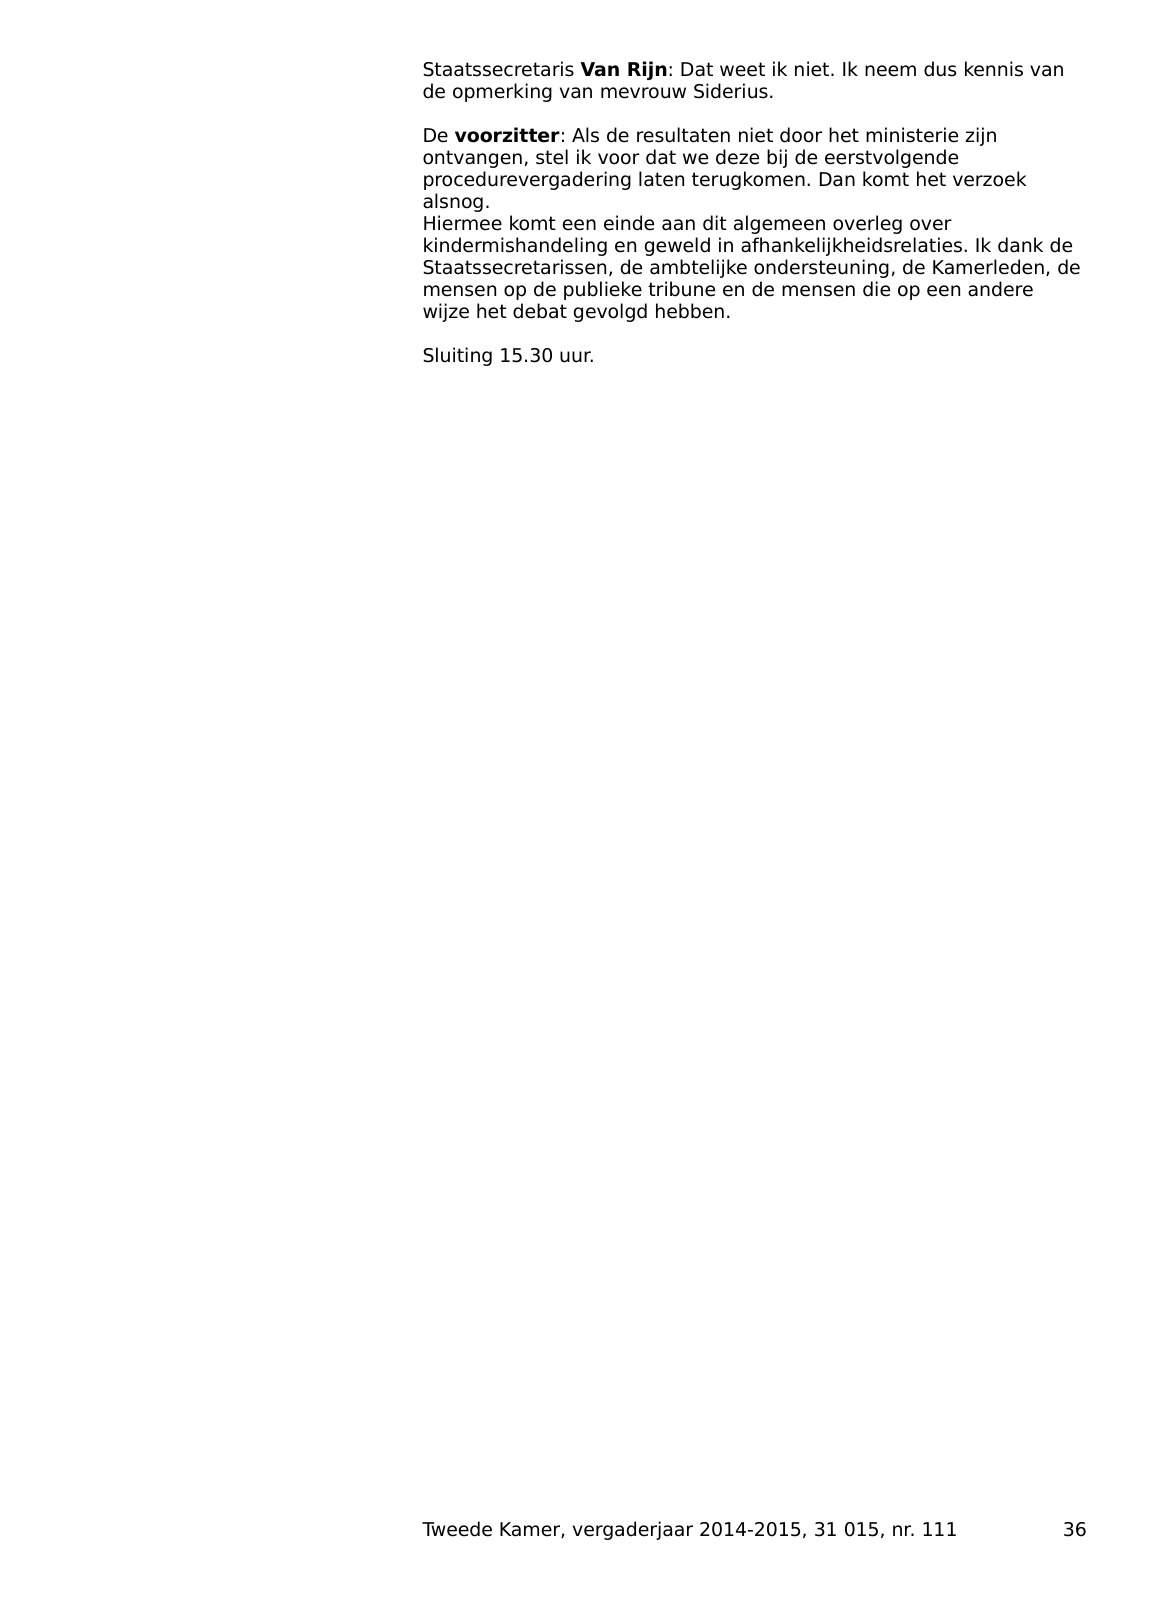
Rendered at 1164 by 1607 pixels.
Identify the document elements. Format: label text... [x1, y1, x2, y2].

text Staatssecretaris Van Rijn: Dat weet ik niet. Ik neem dus kennis van de opmerking van mevrouw Siderius. [422, 59, 1087, 103]
text De voorzitter: Als de resultaten niet door het ministerie zijn ontvangen, stel ik voor dat we deze bij de eerstvolgende procedurevergadering laten terugkomen. Dan komt het verzoek alsnog. [422, 125, 1087, 213]
text Sluiting 15.30 uur. [422, 345, 1087, 367]
text Hiermee komt een einde aan dit algemeen overleg over kindermishandeling en geweld in afhankelijkheidsrelaties. Ik dank de Staatssecretarissen, de ambtelijke ondersteuning, de Kamerleden, de mensen op de publieke tribune en de mensen die op een andere wijze het debat gevolgd hebben. [422, 213, 1087, 323]
